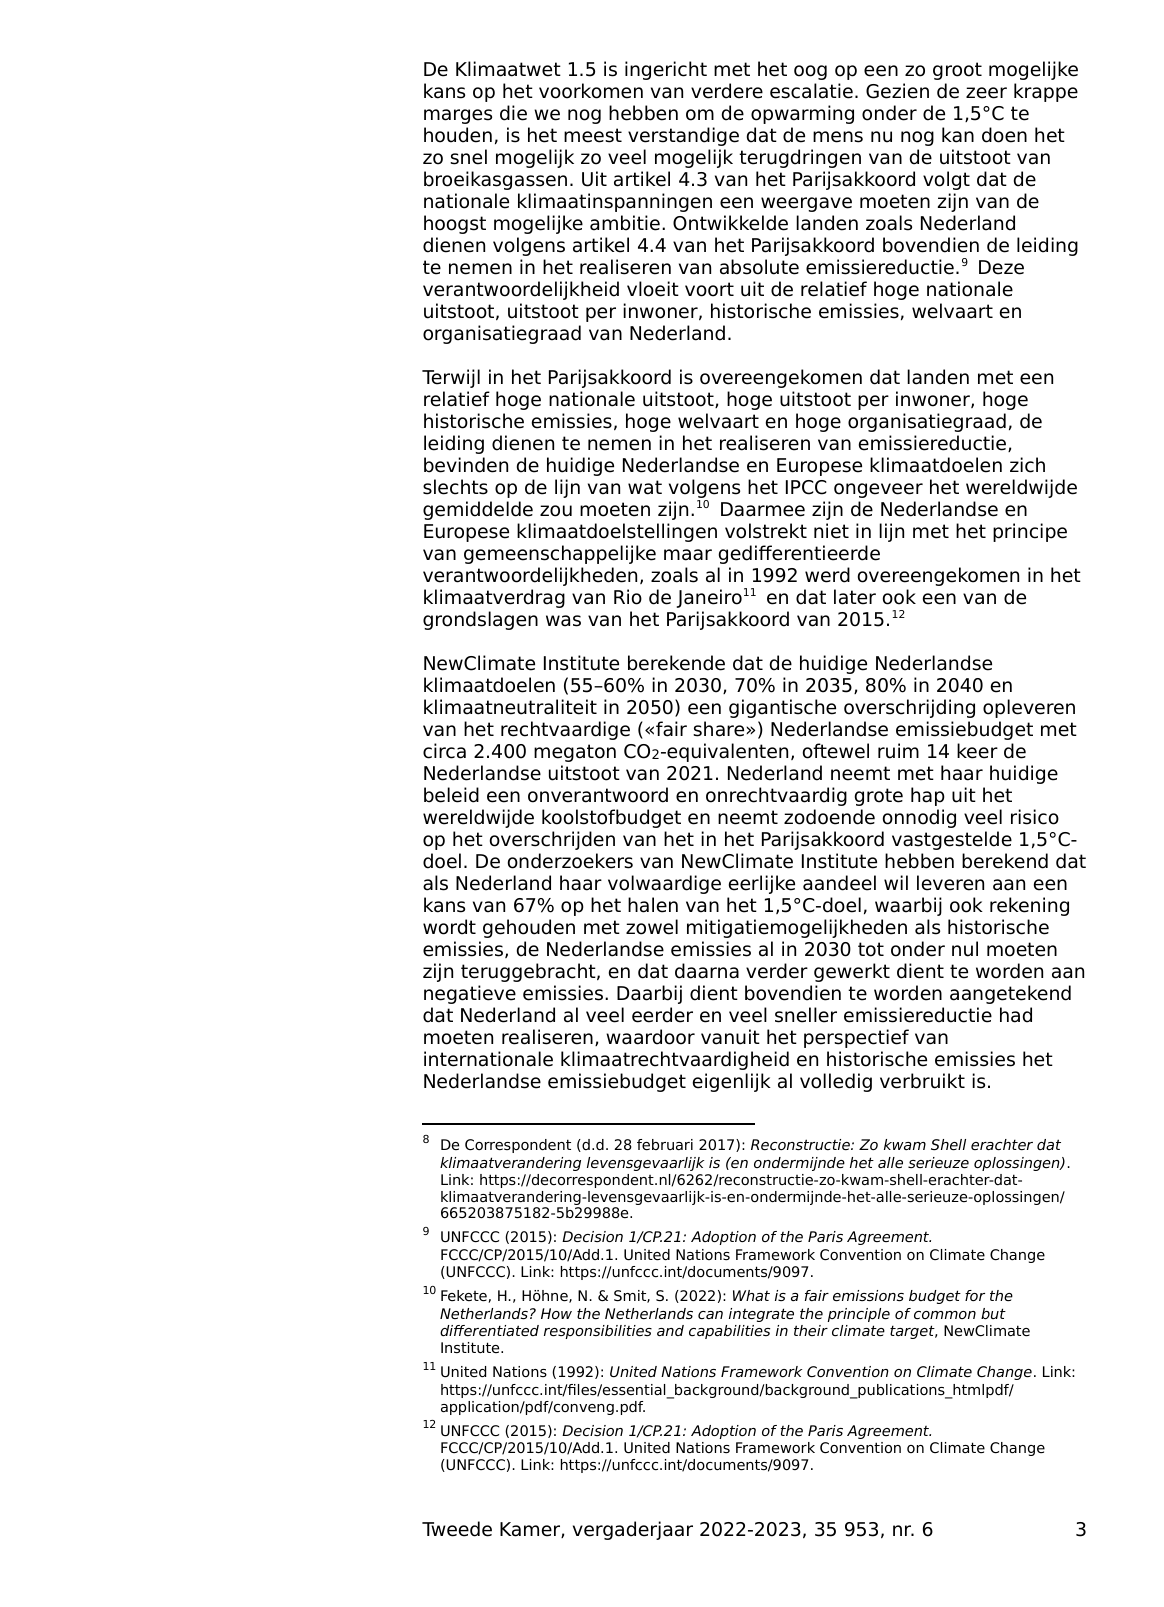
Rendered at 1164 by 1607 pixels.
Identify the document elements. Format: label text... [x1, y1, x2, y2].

text Fekete, H., Höhne, N. & Smit, S. (2022): What is a fair emissions budget for the Netherlands? How the Netherlands can integrate the principle of common but differentiated responsibilities and capabilities in their climate target, NewClimate Institute. [422, 1284, 1087, 1357]
text United Nations (1992): United Nations Framework Convention on Climate Change. Link: https://unfccc.int/files/essential_background/background_publications_htmlpdf/application/pdf/conveng.pdf. [422, 1360, 1087, 1416]
text De Correspondent (d.d. 28 februari 2017): Reconstructie: Zo kwam Shell erachter dat klimaatverandering levensgevaarlijk is (en ondermijnde het alle serieuze oplossingen). Link: https://decorrespondent.nl/6262/reconstructie-zo-kwam-shell-erachter-dat-klimaatverandering-levensgevaarlijk-is-en-ondermijnde-het-alle-serieuze-oplossingen/665203875182-5b29988e. [422, 1133, 1087, 1222]
text Terwijl in het Parijsakkoord is overeengekomen dat landen met een relatief hoge nationale uitstoot, hoge uitstoot per inwoner, hoge historische emissies, hoge welvaart en hoge organisatiegraad, de leiding dienen te nemen in het realiseren van emissiereductie, bevinden de huidige Nederlandse en Europese klimaatdoelen zich slechts op de lijn van wat volgens het IPCC ongeveer het wereldwijde gemiddelde zou moeten zijn. Daarmee zijn de Nederlandse en Europese klimaatdoelstellingen volstrekt niet in lijn met het principe van gemeenschappelijke maar gedifferentieerde verantwoordelijkheden, zoals al in 1992 werd overeengekomen in het klimaatverdrag van Rio de Janeiro en dat later ook een van de grondslagen was van het Parijsakkoord van 2015. [422, 367, 1087, 631]
text NewClimate Institute berekende dat de huidige Nederlandse klimaatdoelen (55–60% in 2030, 70% in 2035, 80% in 2040 en klimaatneutraliteit in 2050) een gigantische overschrijding opleveren van het rechtvaardige («fair share») Nederlandse emissiebudget met circa 2.400 megaton CO2-equivalenten, oftewel ruim 14 keer de Nederlandse uitstoot van 2021. Nederland neemt met haar huidige beleid een onverantwoord en onrechtvaardig grote hap uit het wereldwijde koolstofbudget en neemt zodoende onnodig veel risico op het overschrijden van het in het Parijsakkoord vastgestelde 1,5°C-doel. De onderzoekers van NewClimate Institute hebben berekend dat als Nederland haar volwaardige eerlijke aandeel wil leveren aan een kans van 67% op het halen van het 1,5°C-doel, waarbij ook rekening wordt gehouden met zowel mitigatiemogelijkheden als historische emissies, de Nederlandse emissies al in 2030 tot onder nul moeten zijn teruggebracht, en dat daarna verder gewerkt dient te worden aan negatieve emissies. Daarbij dient bovendien te worden aangetekend dat Nederland al veel eerder en veel sneller emissiereductie had moeten realiseren, waardoor vanuit het perspectief van internationale klimaatrechtvaardigheid en historische emissies het Nederlandse emissiebudget eigenlijk al volledig verbruikt is. [422, 653, 1087, 1092]
text UNFCCC (2015): Decision 1/CP.21: Adoption of the Paris Agreement. FCCC/CP/2015/10/Add.1. United Nations Framework Convention on Climate Change (UNFCCC). Link: https://unfccc.int/documents/9097. [422, 1418, 1087, 1474]
text UNFCCC (2015): Decision 1/CP.21: Adoption of the Paris Agreement. FCCC/CP/2015/10/Add.1. United Nations Framework Convention on Climate Change (UNFCCC). Link: https://unfccc.int/documents/9097. [422, 1225, 1087, 1281]
text De Klimaatwet 1.5 is ingericht met het oog op een zo groot mogelijke kans op het voorkomen van verdere escalatie. Gezien de zeer krappe marges die we nog hebben om de opwarming onder de 1,5°C te houden, is het meest verstandige dat de mens nu nog kan doen het zo snel mogelijk zo veel mogelijk terugdringen van de uitstoot van broeikasgassen. Uit artikel 4.3 van het Parijsakkoord volgt dat de nationale klimaatinspanningen een weergave moeten zijn van de hoogst mogelijke ambitie. Ontwikkelde landen zoals Nederland dienen volgens artikel 4.4 van het Parijsakkoord bovendien de leiding te nemen in het realiseren van absolute emissiereductie. Deze verantwoordelijkheid vloeit voort uit de relatief hoge nationale uitstoot, uitstoot per inwoner, historische emissies, welvaart en organisatiegraad van Nederland. [422, 59, 1087, 345]
